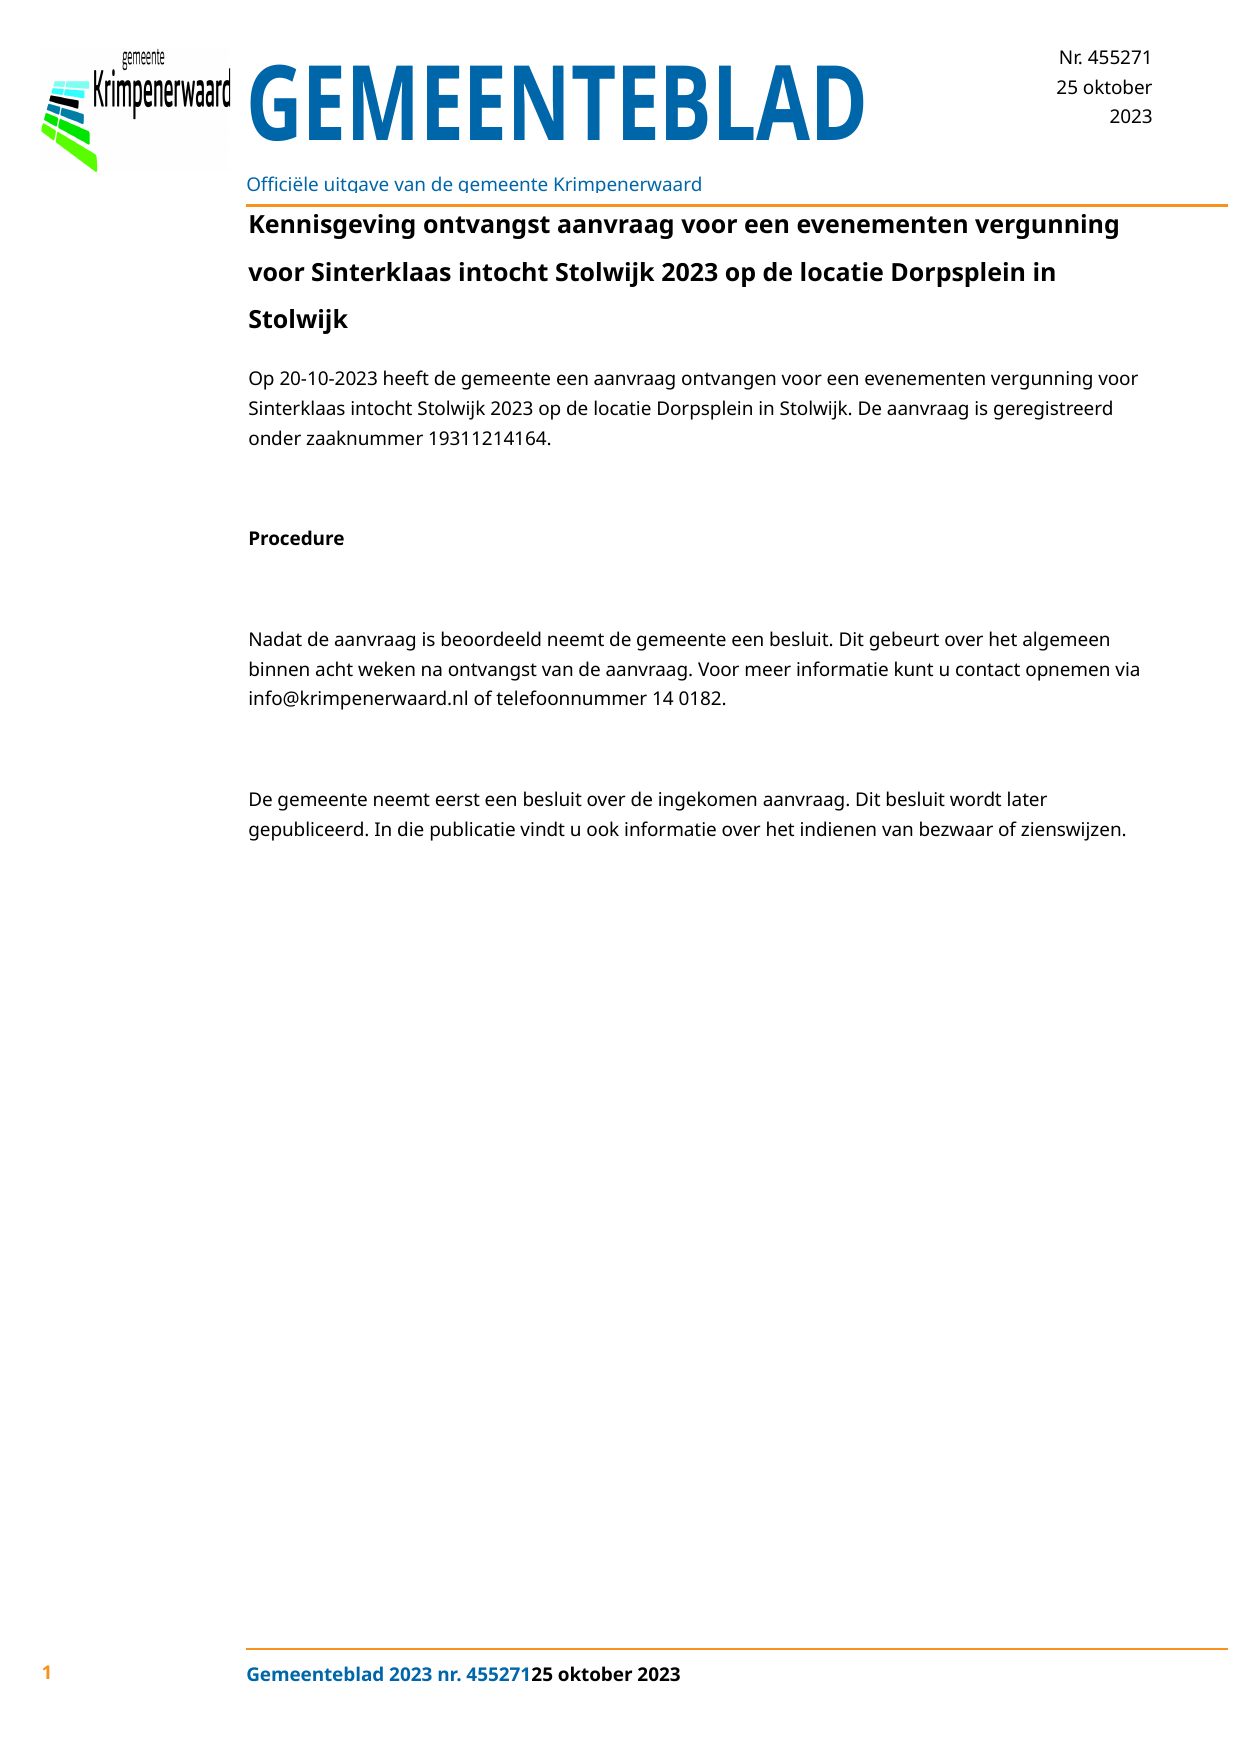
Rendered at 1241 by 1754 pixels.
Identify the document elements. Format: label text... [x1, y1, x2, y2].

text Procedure [248, 526, 1152, 551]
text Op 20-10-2023 heeft de gemeente een aanvraag ontvangen voor een evenementen vergunning voor Sinterklaas intocht Stolwijk 2023 op de locatie Dorpsplein in Stolwijk. De aanvraag is geregistreerd onder zaaknummer 19311214164. [248, 366, 1152, 450]
text De gemeente neemt eerst een besluit over de ingekomen aanvraag. Dit besluit wordt later gepubliceerd. In die publicatie vindt u ook informatie over het indienen van bezwaar of zienswijzen. [248, 786, 1152, 842]
picture [41, 47, 231, 172]
text Kennisgeving ontvangst aanvraag voor een evenementen vergunning voor Sinterklaas intocht Stolwijk 2023 op de locatie Dorpsplein in Stolwijk [248, 207, 1152, 336]
text Nadat de aanvraag is beoordeeld neemt de gemeente een besluit. Dit gebeurt over het algemeen binnen acht weken na ontvangst van de aanvraag. Voor meer informatie kunt u contact opnemen via info@krimpenerwaard.nl of telefoonnummer 14 0182. [248, 626, 1152, 711]
